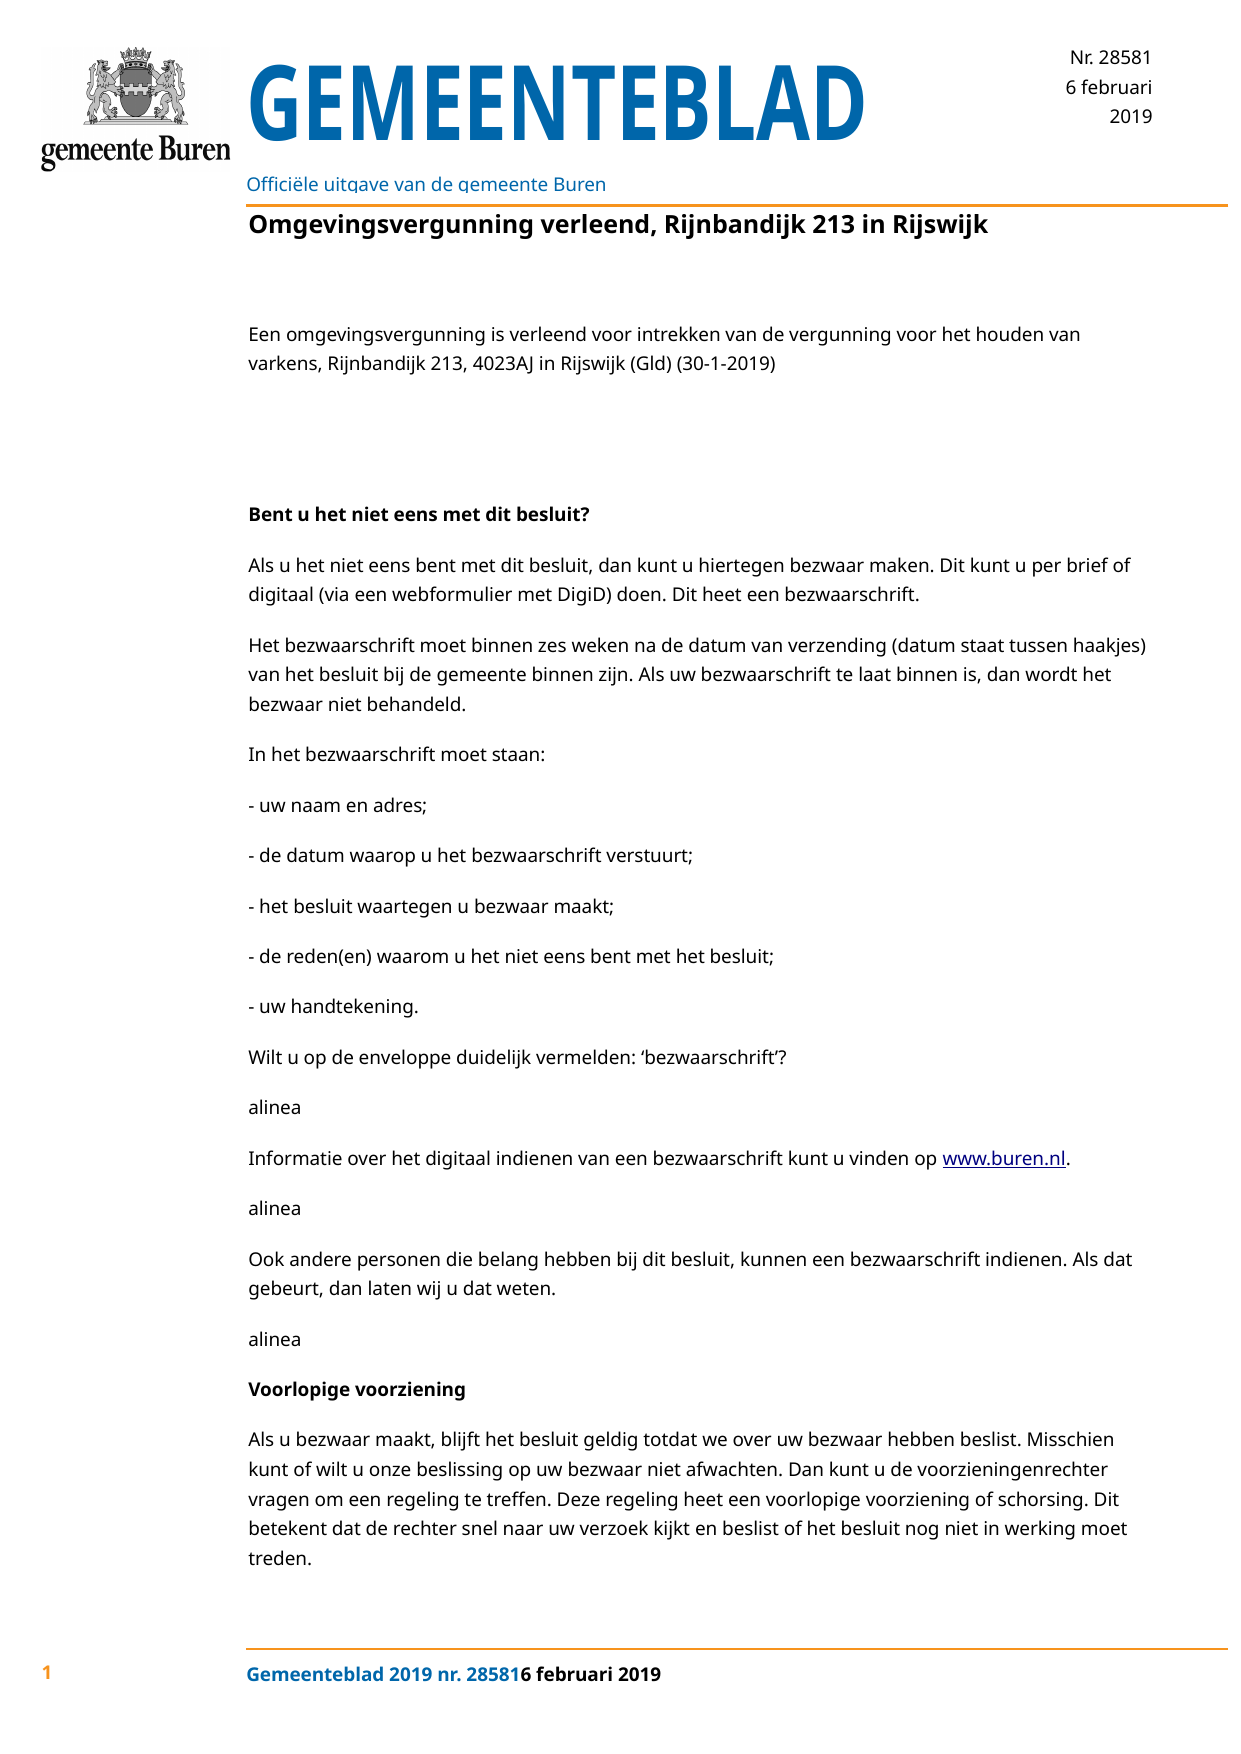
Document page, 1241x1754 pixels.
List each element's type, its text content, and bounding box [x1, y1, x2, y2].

text Voorlopige voorziening [248, 1376, 1152, 1402]
text - de reden(en) waarom u het niet eens bent met het besluit; [248, 943, 1152, 969]
text - uw handtekening. [248, 994, 1152, 1019]
text Als u bezwaar maakt, blijft het besluit geldig totdat we over uw bezwaar hebben beslist. Misschien kunt of wilt u onze beslissing op uw bezwaar niet afwachten. Dan kunt u de voorzieningenrechter vragen om een regeling te treffen. Deze regeling heet een voorlopige voorziening of schorsing. Dit betekent dat de rechter snel naar uw verzoek kijkt en beslist of het besluit nog niet in werking moet treden. [248, 1427, 1152, 1571]
text Omgevingsvergunning verleend, Rijnbandijk 213 in Rijswijk [248, 207, 1152, 241]
text alinea­ [248, 1326, 1152, 1351]
picture [41, 47, 231, 172]
text Als u het niet eens bent met dit besluit, dan kunt u hiertegen bezwaar maken. Dit kunt u per brief of digitaal (via een webformulier met DigiD) doen. Dit heet een bezwaarschrift. [248, 552, 1152, 607]
text - het besluit waartegen u bezwaar maakt; [248, 893, 1152, 918]
text - uw naam en adres; [248, 792, 1152, 818]
text Ook andere personen die belang hebben bij dit besluit, kunnen een bezwaarschrift indienen. Als dat gebeurt, dan laten wij u dat weten. [248, 1246, 1152, 1301]
text alinea­ [248, 1094, 1152, 1120]
text Bent u het niet eens met dit besluit? [248, 502, 1152, 527]
text - de datum waarop u het bezwaarschrift verstuurt; [248, 842, 1152, 868]
text Een omgevingsvergunning is verleend voor intrekken van de vergunning voor het houden van varkens, Rijnbandijk 213, 4023AJ in Rijswijk (Gld) (30-1-2019) [248, 321, 1152, 376]
text In het bezwaarschrift moet staan: [248, 742, 1152, 767]
text Informatie over het digitaal indienen van een bezwaarschrift kunt u vinden op www.buren.nl. [248, 1145, 1152, 1171]
text Wilt u op de enveloppe duidelijk vermelden: ‘bezwaarschrift’? [248, 1044, 1152, 1070]
text Het bezwaarschrift moet binnen zes weken na de datum van verzending (datum staat tussen haakjes) van het besluit bij de gemeente binnen zijn. Als uw bezwaarschrift te laat binnen is, dan wordt het bezwaar niet behandeld. [248, 632, 1152, 717]
text alinea­ [248, 1195, 1152, 1221]
